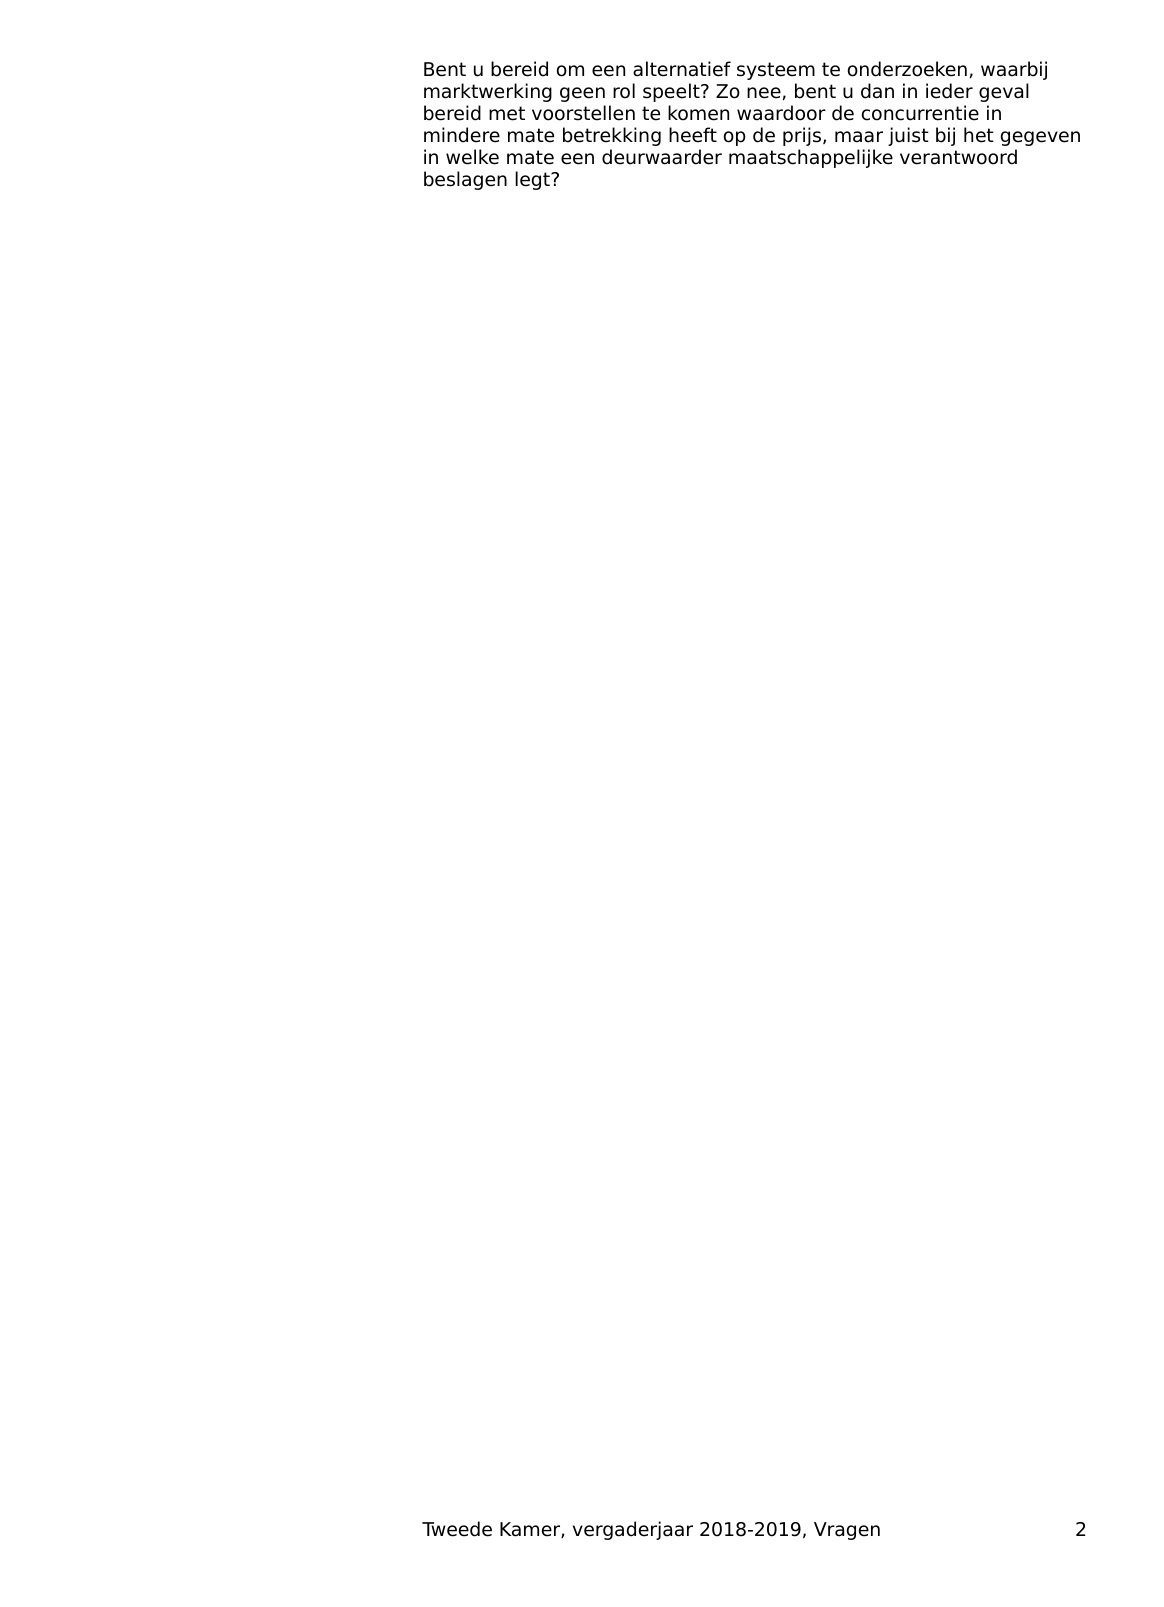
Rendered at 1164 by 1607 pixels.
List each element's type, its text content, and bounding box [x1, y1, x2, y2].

text Bent u bereid om een alternatief systeem te onderzoeken, waarbij marktwerking geen rol speelt? Zo nee, bent u dan in ieder geval bereid met voorstellen te komen waardoor de concurrentie in mindere mate betrekking heeft op de prijs, maar juist bij het gegeven in welke mate een deurwaarder maatschappelijke verantwoord beslagen legt? [422, 59, 1087, 191]
